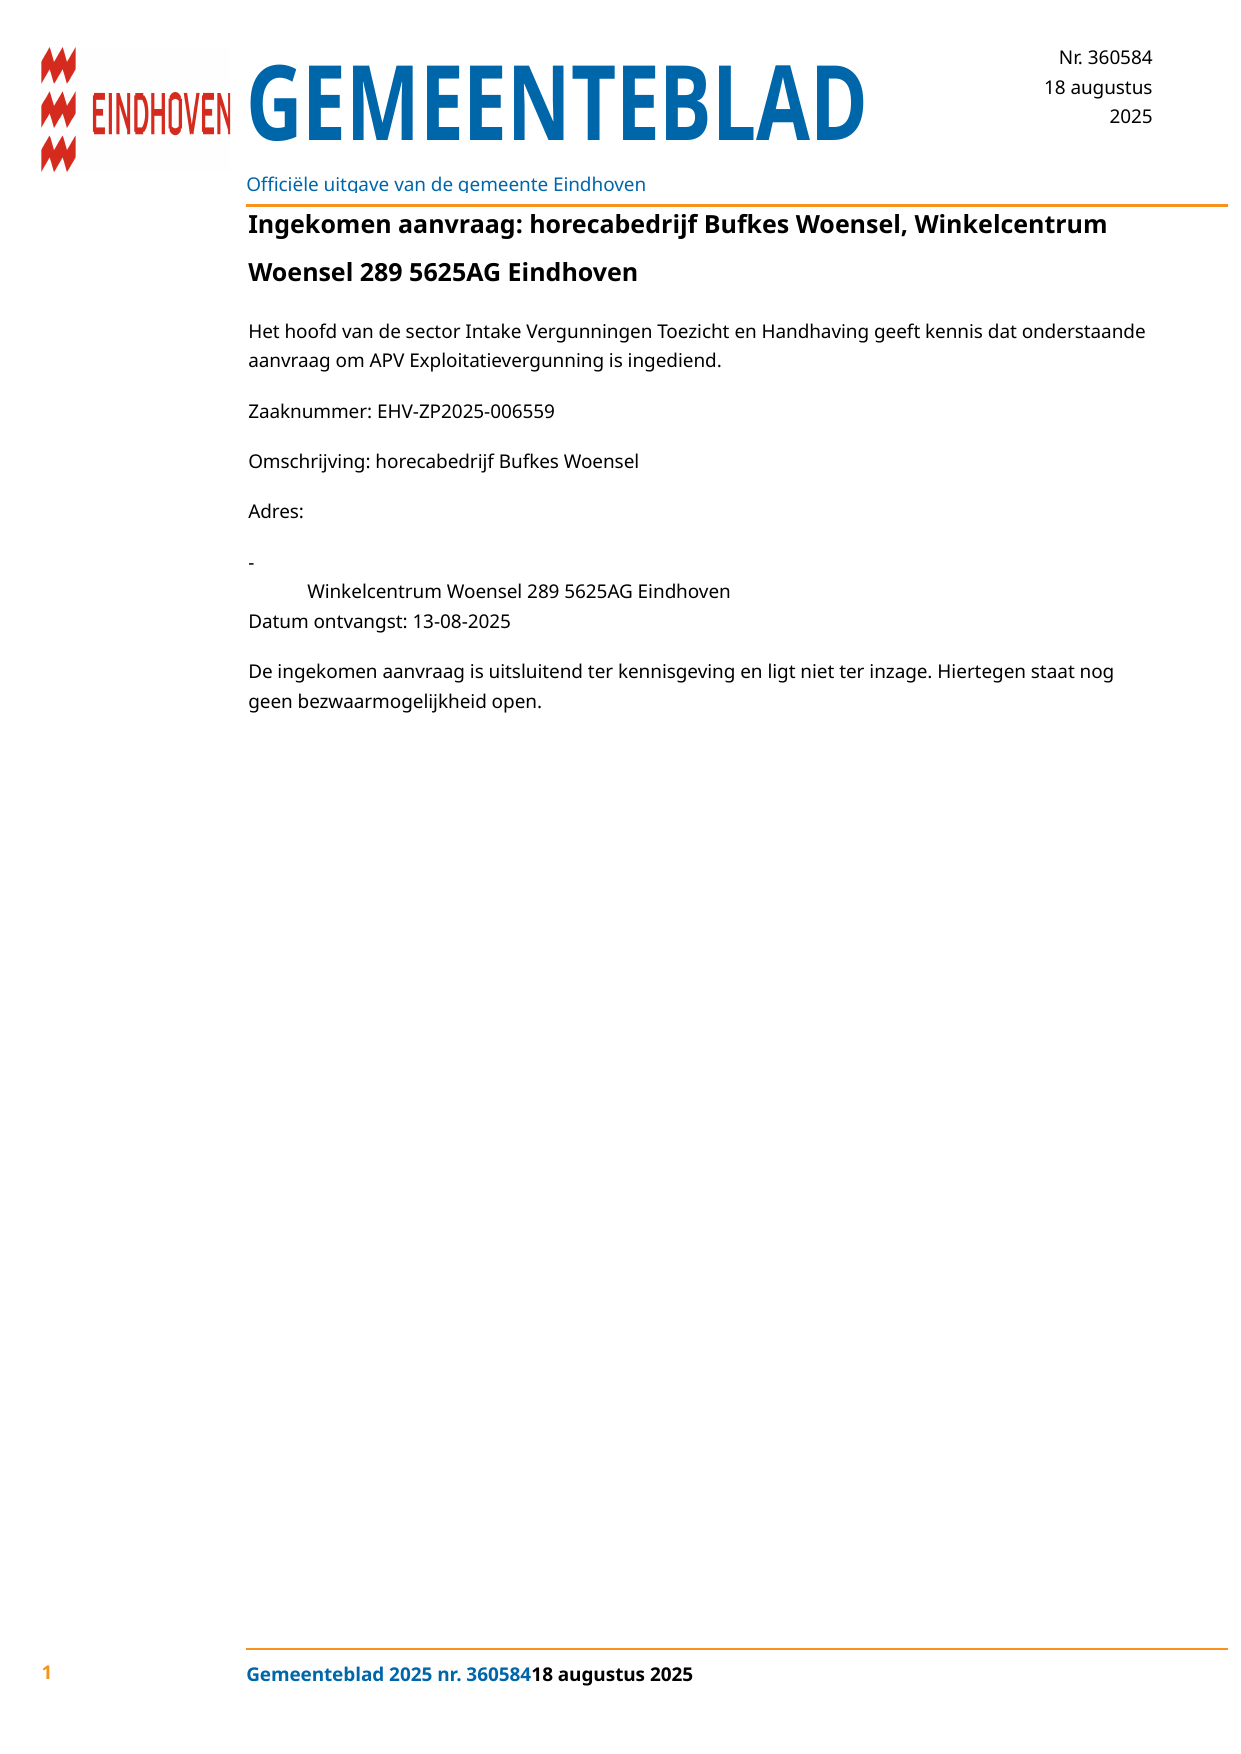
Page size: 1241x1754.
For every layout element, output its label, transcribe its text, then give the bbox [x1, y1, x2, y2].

text Adres: [248, 499, 1152, 524]
list Winkelcentrum Woensel 289 5625AG Eindhoven [248, 579, 1152, 604]
text Zaaknummer: EHV-ZP2025-006559 [248, 398, 1152, 424]
text Het hoofd van de sector Intake Vergunningen Toezicht en Handhaving geeft kennis dat onderstaande aanvraag om APV Exploitatievergunning is ingediend. [248, 318, 1152, 373]
text Ingekomen aanvraag: horecabedrijf Bufkes Woensel, Winkelcentrum Woensel 289 5625AG Eindhoven [248, 207, 1152, 288]
text Datum ontvangst: 13-08-2025 [248, 608, 1152, 634]
picture [41, 47, 231, 172]
text Omschrijving: horecabedrijf Bufkes Woensel [248, 448, 1152, 474]
text De ingekomen aanvraag is uitsluitend ter kennisgeving en ligt niet ter inzage. Hiertegen staat nog geen bezwaarmogelijkheid open. [248, 659, 1152, 714]
